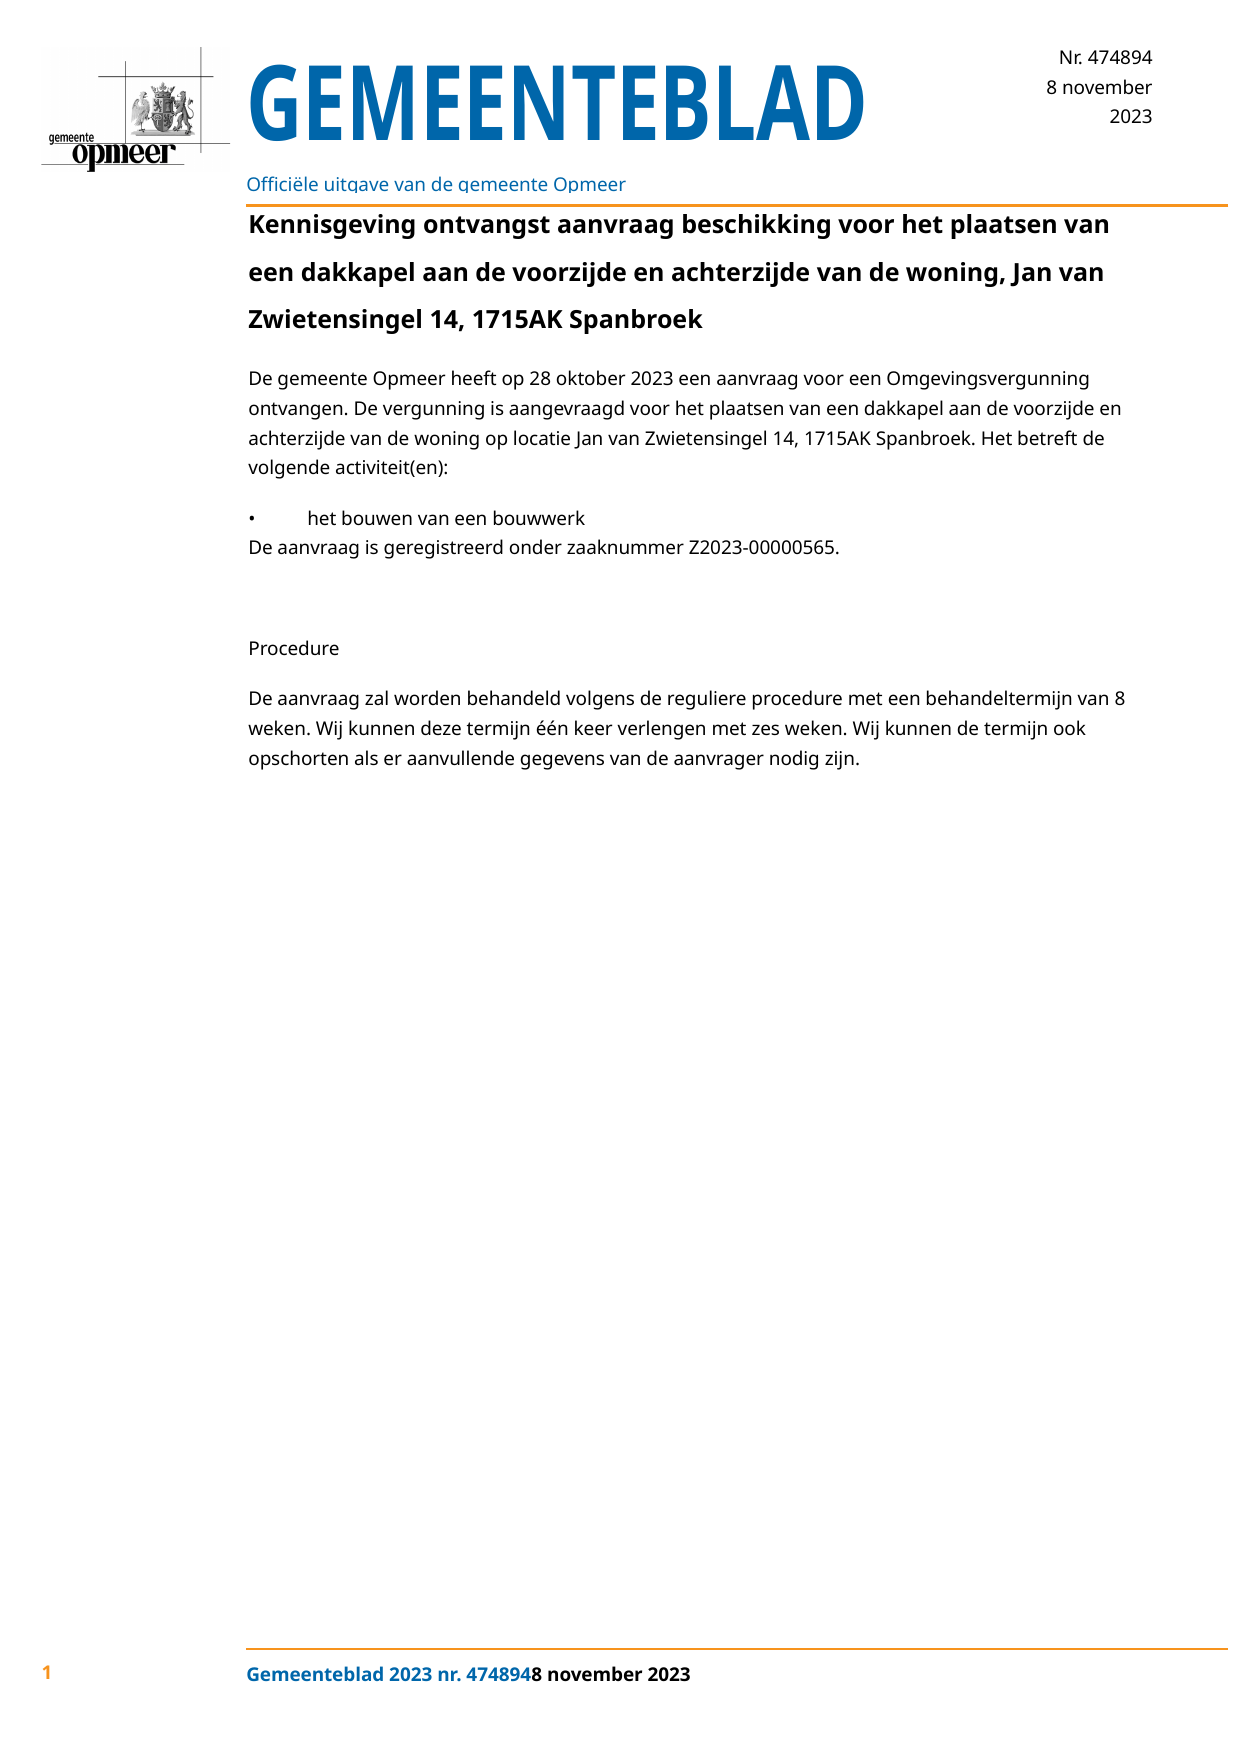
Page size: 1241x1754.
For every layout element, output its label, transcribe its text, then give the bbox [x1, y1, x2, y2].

text De gemeente Opmeer heeft op 28 oktober 2023 een aanvraag voor een Omgevingsvergunning ontvangen. De vergunning is aangevraagd voor het plaatsen van een dakkapel aan de voorzijde en achterzijde van de woning op locatie Jan van Zwietensingel 14, 1715AK Spanbroek. Het betreft de volgende activiteit(en): [248, 366, 1152, 480]
text De aanvraag zal worden behandeld volgens de reguliere procedure met een behandeltermijn van 8 weken. Wij kunnen deze termijn één keer verlengen met zes weken. Wij kunnen de termijn ook opschorten als er aanvullende gegevens van de aanvrager nodig zijn. [248, 686, 1152, 770]
text De aanvraag is geregistreerd onder zaaknummer Z2023-00000565. [248, 534, 1152, 560]
list het bouwen van een bouwwerk [248, 505, 1152, 530]
picture [41, 47, 231, 172]
text Procedure [248, 635, 1152, 661]
text Kennisgeving ontvangst aanvraag beschikking voor het plaatsen van een dakkapel aan de voorzijde en achterzijde van de woning, Jan van Zwietensingel 14, 1715AK Spanbroek [248, 207, 1152, 336]
